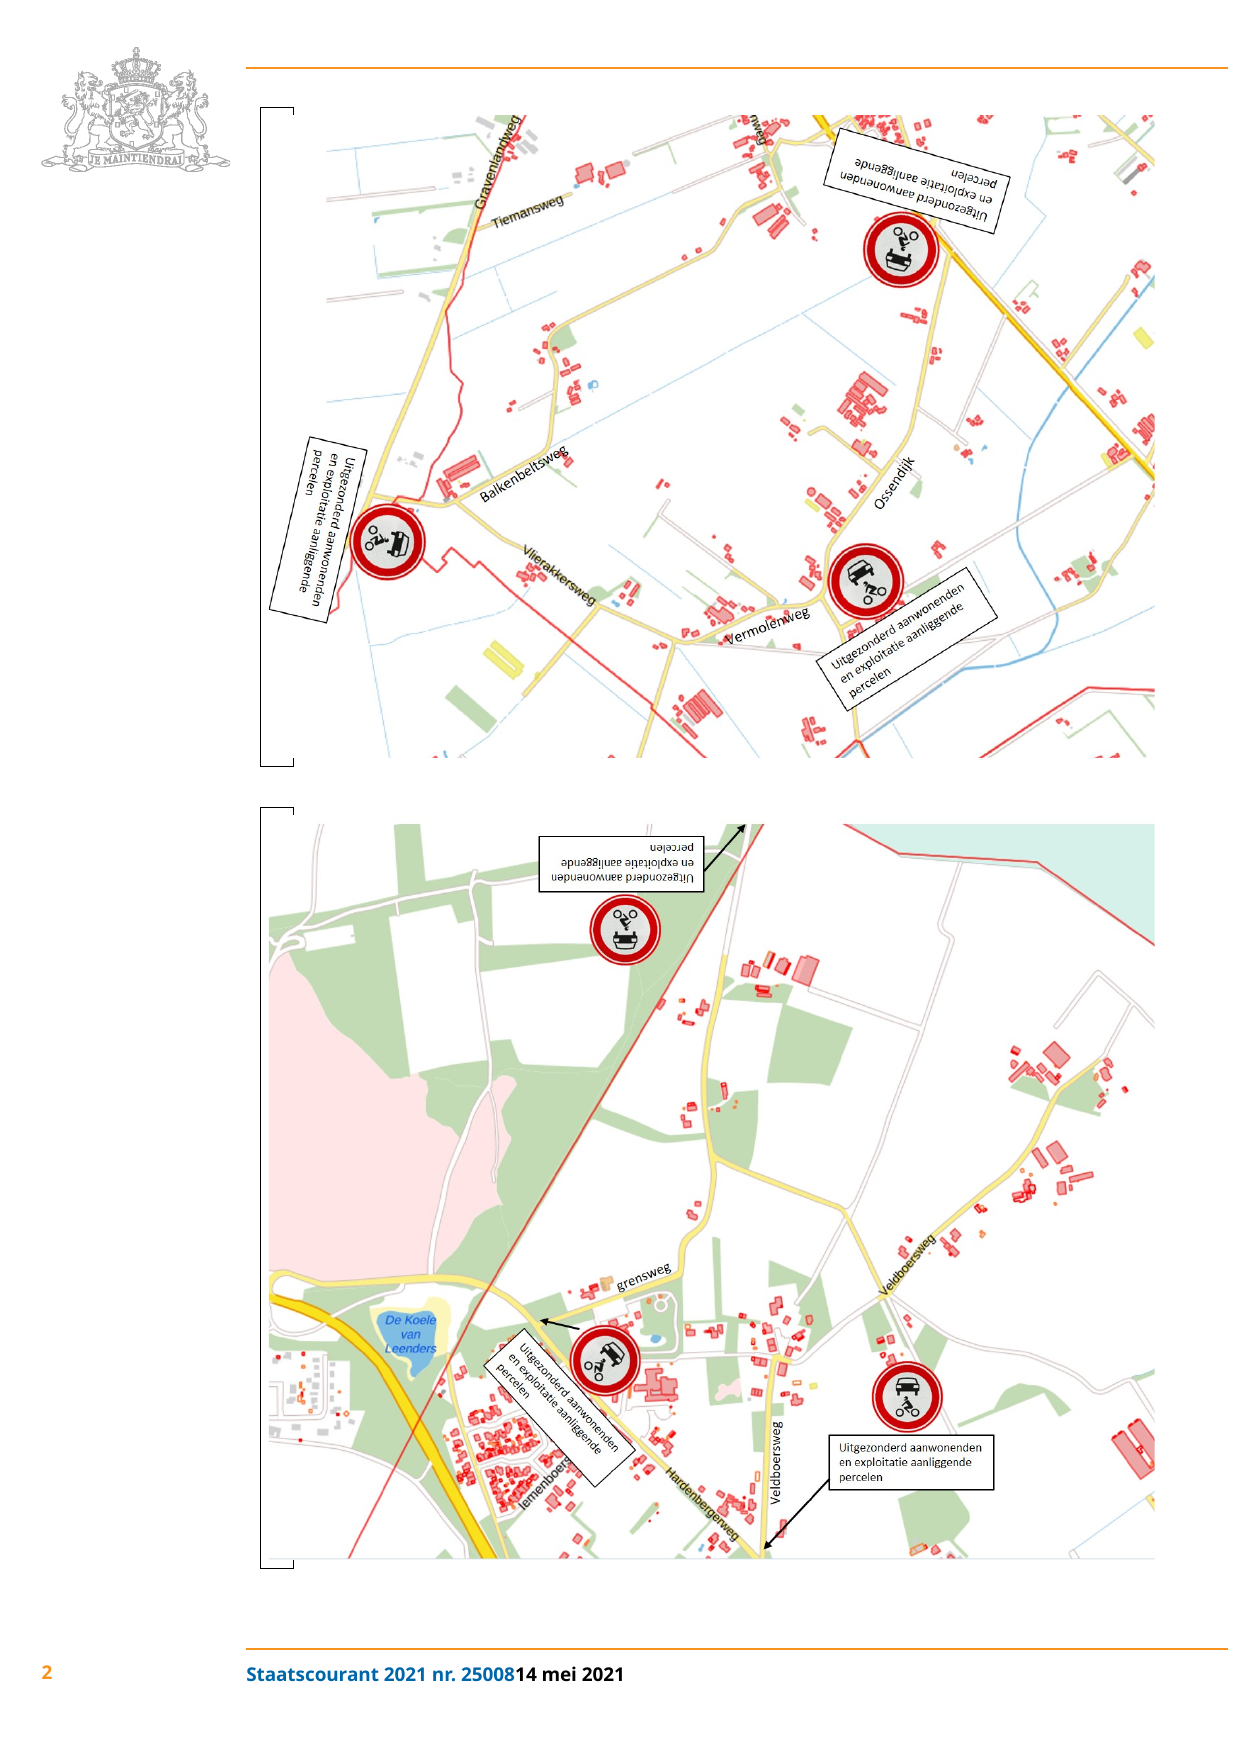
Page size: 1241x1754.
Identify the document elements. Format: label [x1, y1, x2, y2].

picture [41, 47, 231, 172]
picture [268, 115, 1155, 758]
picture [268, 815, 1155, 1560]
